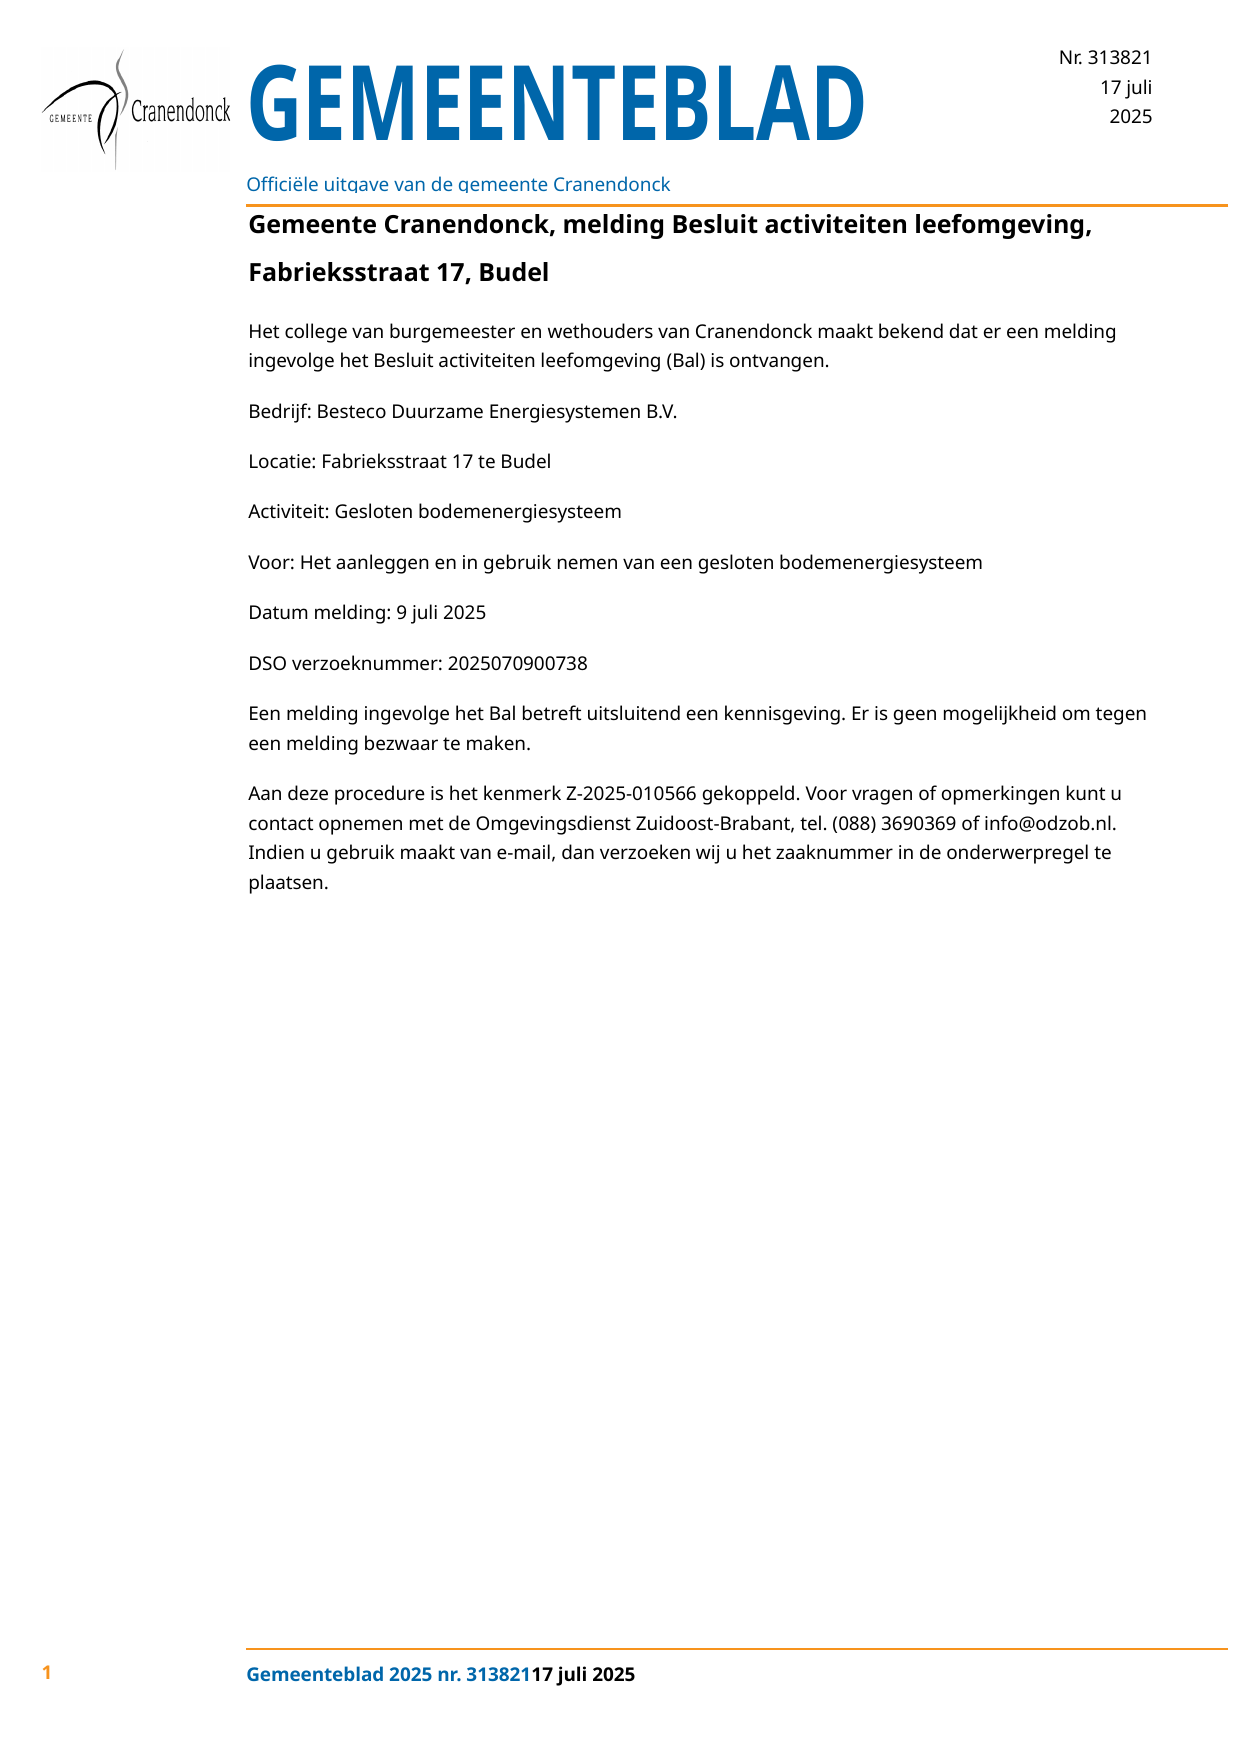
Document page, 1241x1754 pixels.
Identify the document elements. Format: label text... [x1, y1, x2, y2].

text Locatie: Fabrieksstraat 17 te Budel [248, 448, 1152, 474]
text DSO verzoeknummer: 2025070900738 [248, 650, 1152, 676]
text Een melding ingevolge het Bal betreft uitsluitend een kennisgeving. Er is geen mogelijkheid om tegen een melding bezwaar te maken. [248, 700, 1152, 756]
text Bedrijf: Besteco Duurzame Energiesystemen B.V. [248, 398, 1152, 424]
text Aan deze procedure is het kenmerk Z-2025-010566 gekoppeld. Voor vragen of opmerkingen kunt u contact opnemen met de Omgevingsdienst Zuidoost-Brabant, tel. (088) 3690369 of info@odzob.nl. Indien u gebruik maakt van e-mail, dan verzoeken wij u het zaaknummer in de onderwerpregel te plaatsen. [248, 780, 1152, 895]
text Het college van burgemeester en wethouders van Cranendonck maakt bekend dat er een melding ingevolge het Besluit activiteiten leefomgeving (Bal) is ontvangen. [248, 318, 1152, 373]
text Voor: Het aanleggen en in gebruik nemen van een gesloten bodemenergiesysteem [248, 549, 1152, 575]
text Datum melding: 9 juli 2025 [248, 599, 1152, 625]
text Gemeente Cranendonck, melding Besluit activiteiten leefomgeving, Fabrieksstraat 17, Budel [248, 207, 1152, 288]
picture [41, 47, 231, 172]
text Activiteit: Gesloten bodemenergiesysteem [248, 499, 1152, 524]
